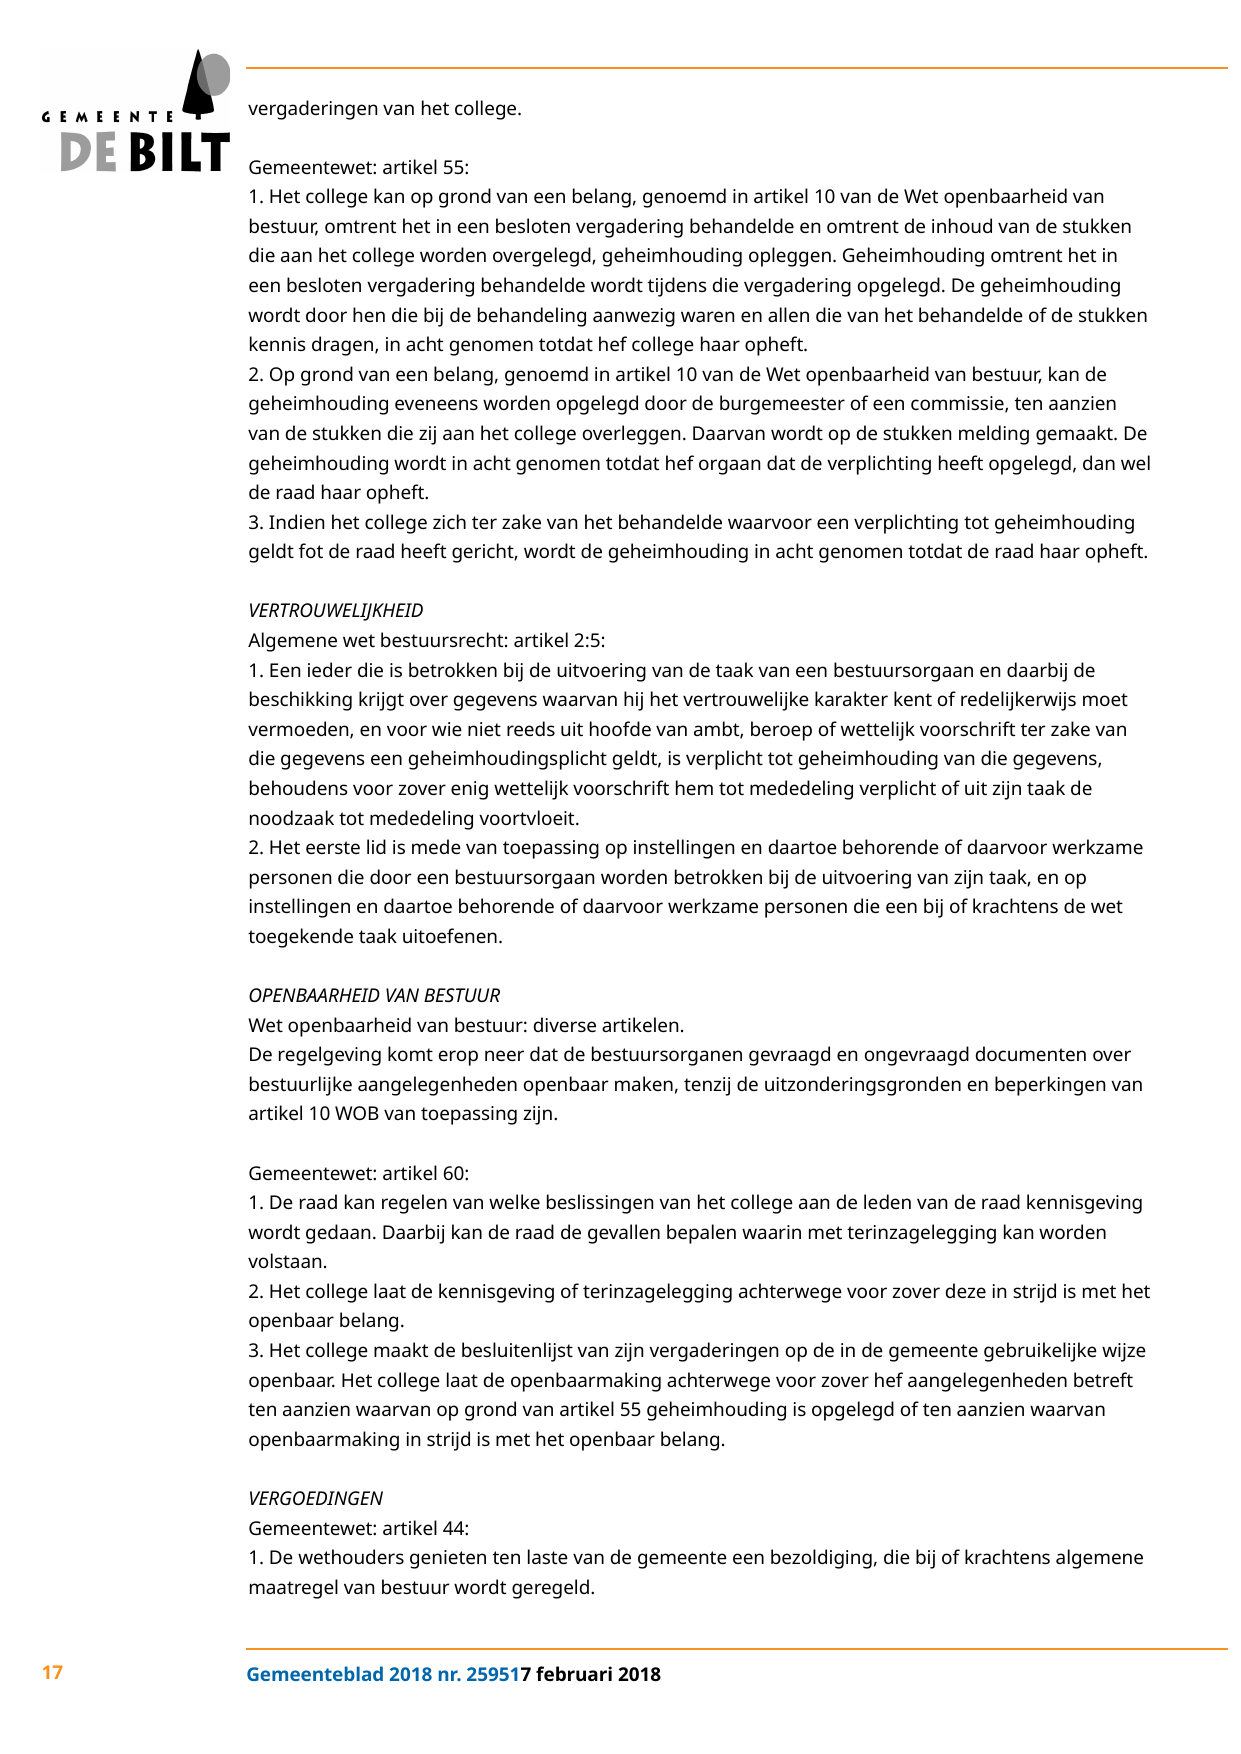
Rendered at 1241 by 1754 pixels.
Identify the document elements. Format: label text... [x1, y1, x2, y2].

text OPENBAARHEID VAN BESTUUR [248, 982, 1152, 1008]
text 1. Een ieder die is betrokken bij de uitvoering van de taak van een bestuursorgaan en daarbij de beschikking krijgt over gegevens waarvan hij het vertrouwelijke karakter kent of redelijkerwijs moet vermoeden, en voor wie niet reeds uit hoofde van ambt, beroep of wettelijk voorschrift ter zake van die gegevens een geheimhoudingsplicht geldt, is verplicht tot geheimhouding van die gegevens, behoudens voor zover enig wettelijk voorschrift hem tot mededeling verplicht of uit zijn taak de noodzaak tot mededeling voortvloeit. [248, 657, 1152, 831]
text 1. De raad kan regelen van welke beslissingen van het college aan de leden van de raad kennisgeving wordt gedaan. Daarbij kan de raad de gevallen bepalen waarin met terinzagelegging kan worden volstaan. [248, 1189, 1152, 1274]
text 3. Indien het college zich ter zake van het behandelde waarvoor een verplichting tot geheimhouding geldt fot de raad heeft gericht, wordt de geheimhouding in acht genomen totdat de raad haar opheft. [248, 509, 1152, 564]
text 2. Het eerste lid is mede van toepassing op instellingen en daartoe behorende of daarvoor werkzame personen die door een bestuursorgaan worden betrokken bij de uitvoering van zijn taak, en op instellingen en daartoe behorende of daarvoor werkzame personen die een bij of krachtens de wet toegekende taak uitoefenen. [248, 834, 1152, 949]
text 2. Op grond van een belang, genoemd in artikel 10 van de Wet openbaarheid van bestuur, kan de geheimhouding eveneens worden opgelegd door de burgemeester of een commissie, ten aanzien van de stukken die zij aan het college overleggen. Daarvan wordt op de stukken melding gemaakt. De geheimhouding wordt in acht genomen totdat hef orgaan dat de verplichting heeft opgelegd, dan wel de raad haar opheft. [248, 361, 1152, 505]
text VERTROUWELIJKHEID [248, 598, 1152, 623]
text Gemeentewet: artikel 44: [248, 1515, 1152, 1541]
text 1. De wethouders genieten ten laste van de gemeente een bezoldiging, die bij of krachtens algemene maatregel van bestuur wordt geregeld. [248, 1544, 1152, 1600]
text Gemeentewet: artikel 60: [248, 1160, 1152, 1186]
text Algemene wet bestuursrecht: artikel 2:5: [248, 627, 1152, 653]
text 1. Het college kan op grond van een belang, genoemd in artikel 10 van de Wet openbaarheid van bestuur, omtrent het in een besloten vergadering behandelde en omtrent de inhoud van de stukken die aan het college worden overgelegd, geheimhouding opleggen. Geheimhouding omtrent het in een besloten vergadering behandelde wordt tijdens die vergadering opgelegd. De geheimhouding wordt door hen die bij de behandeling aanwezig waren en allen die van het behandelde of de stukken kennis dragen, in acht genomen totdat hef college haar opheft. [248, 183, 1152, 357]
text 3. Het college maakt de besluitenlijst van zijn vergaderingen op de in de gemeente gebruikelijke wijze openbaar. Het college laat de openbaarmaking achterwege voor zover hef aangelegenheden betreft ten aanzien waarvan op grond van artikel 55 geheimhouding is opgelegd of ten aanzien waarvan openbaarmaking in strijd is met het openbaar belang. [248, 1337, 1152, 1452]
text De regelgeving komt erop neer dat de bestuursorganen gevraagd en ongevraagd documenten over bestuurlijke aangelegenheden openbaar maken, tenzij de uitzonderingsgronden en beperkingen van artikel 10 WOB van toepassing zijn. [248, 1041, 1152, 1126]
picture [41, 47, 231, 172]
text 2. Het college laat de kennisgeving of terinzagelegging achterwege voor zover deze in strijd is met het openbaar belang. [248, 1278, 1152, 1333]
text Wet openbaarheid van bestuur: diverse artikelen. [248, 1012, 1152, 1038]
text Gemeentewet: artikel 55: [248, 154, 1152, 180]
text vergaderingen van het college. [248, 95, 1152, 121]
text VERGOEDINGEN [248, 1485, 1152, 1511]
